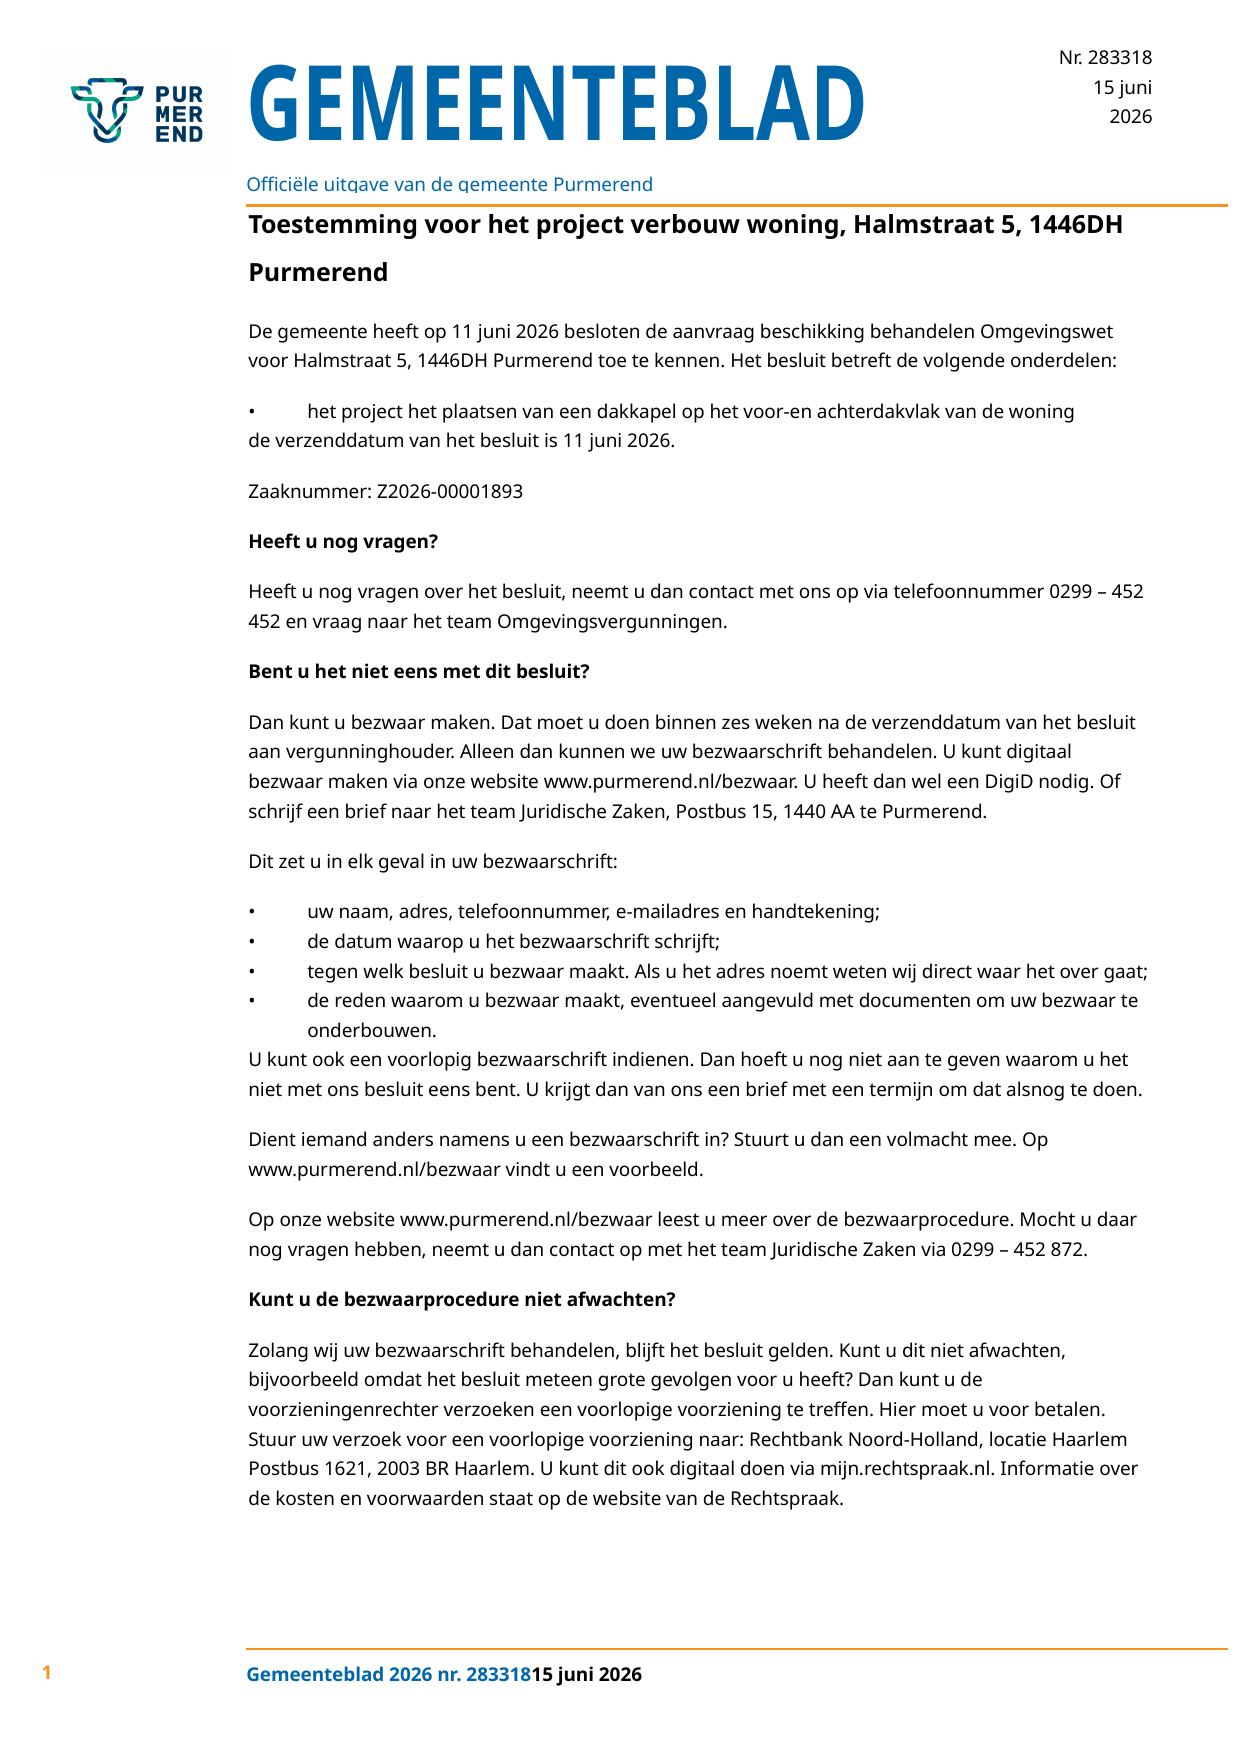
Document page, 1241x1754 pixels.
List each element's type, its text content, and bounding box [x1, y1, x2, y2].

text Kunt u de bezwaarprocedure niet afwachten? [248, 1287, 1152, 1312]
text De gemeente heeft op 11 juni 2026 besloten de aanvraag beschikking behandelen Omgevingswet voor Halmstraat 5, 1446DH Purmerend toe te kennen. Het besluit betreft de volgende onderdelen: [248, 318, 1152, 373]
text U kunt ook een voorlopig bezwaarschrift indienen. Dan hoeft u nog niet aan te geven waarom u het niet met ons besluit eens bent. U krijgt dan van ons een brief met een termijn om dat alsnog te doen. [248, 1047, 1152, 1102]
text Zolang wij uw bezwaarschrift behandelen, blijft het besluit gelden. Kunt u dit niet afwachten, bijvoorbeeld omdat het besluit meteen grote gevolgen voor u heeft? Dan kunt u de voorzieningenrechter verzoeken een voorlopige voorziening te treffen. Hier moet u voor betalen. Stuur uw verzoek voor een voorlopige voorziening naar: Rechtbank Noord-Holland, locatie Haarlem Postbus 1621, 2003 BR Haarlem. U kunt dit ook digitaal doen via mijn.rechtspraak.nl. Informatie over de kosten en voorwaarden staat op de website van de Rechtspraak. [248, 1337, 1152, 1511]
text Heeft u nog vragen? [248, 528, 1152, 554]
list de datum waarop u het bezwaarschrift schrijft; [248, 928, 1152, 954]
text Dit zet u in elk geval in uw bezwaarschrift: [248, 848, 1152, 874]
text de verzenddatum van het besluit is 11 juni 2026. [248, 427, 1152, 453]
picture [41, 47, 231, 172]
text Dient iemand anders namens u een bezwaarschrift in? Stuurt u dan een volmacht mee. Op www.purmerend.nl/bezwaar vindt u een voorbeeld. [248, 1127, 1152, 1182]
text Heeft u nog vragen over het besluit, neemt u dan contact met ons op via telefoonnummer 0299 – 452 452 en vraag naar het team Omgevingsvergunningen. [248, 579, 1152, 634]
list de reden waarom u bezwaar maakt, eventueel aangevuld met documenten om uw bezwaar te onderbouwen. [248, 987, 1152, 1043]
text Op onze website www.purmerend.nl/bezwaar leest u meer over de bezwaarprocedure. Mocht u daar nog vragen hebben, neemt u dan contact op met het team Juridische Zaken via 0299 – 452 872. [248, 1207, 1152, 1262]
list tegen welk besluit u bezwaar maakt. Als u het adres noemt weten wij direct waar het over gaat; [248, 958, 1152, 984]
list uw naam, adres, telefoonnummer, e-mailadres en handtekening; [248, 899, 1152, 924]
text Bent u het niet eens met dit besluit? [248, 659, 1152, 684]
text Zaaknummer: Z2026-00001893 [248, 478, 1152, 504]
list het project het plaatsen van een dakkapel op het voor-en achterdakvlak van de woning [248, 398, 1152, 424]
text Dan kunt u bezwaar maken. Dat moet u doen binnen zes weken na de verzenddatum van het besluit aan vergunninghouder. Alleen dan kunnen we uw bezwaarschrift behandelen. U kunt digitaal bezwaar maken via onze website www.purmerend.nl/bezwaar. U heeft dan wel een DigiD nodig. Of schrijf een brief naar het team Juridische Zaken, Postbus 15, 1440 AA te Purmerend. [248, 709, 1152, 824]
text Toestemming voor het project verbouw woning, Halmstraat 5, 1446DH Purmerend [248, 207, 1152, 288]
